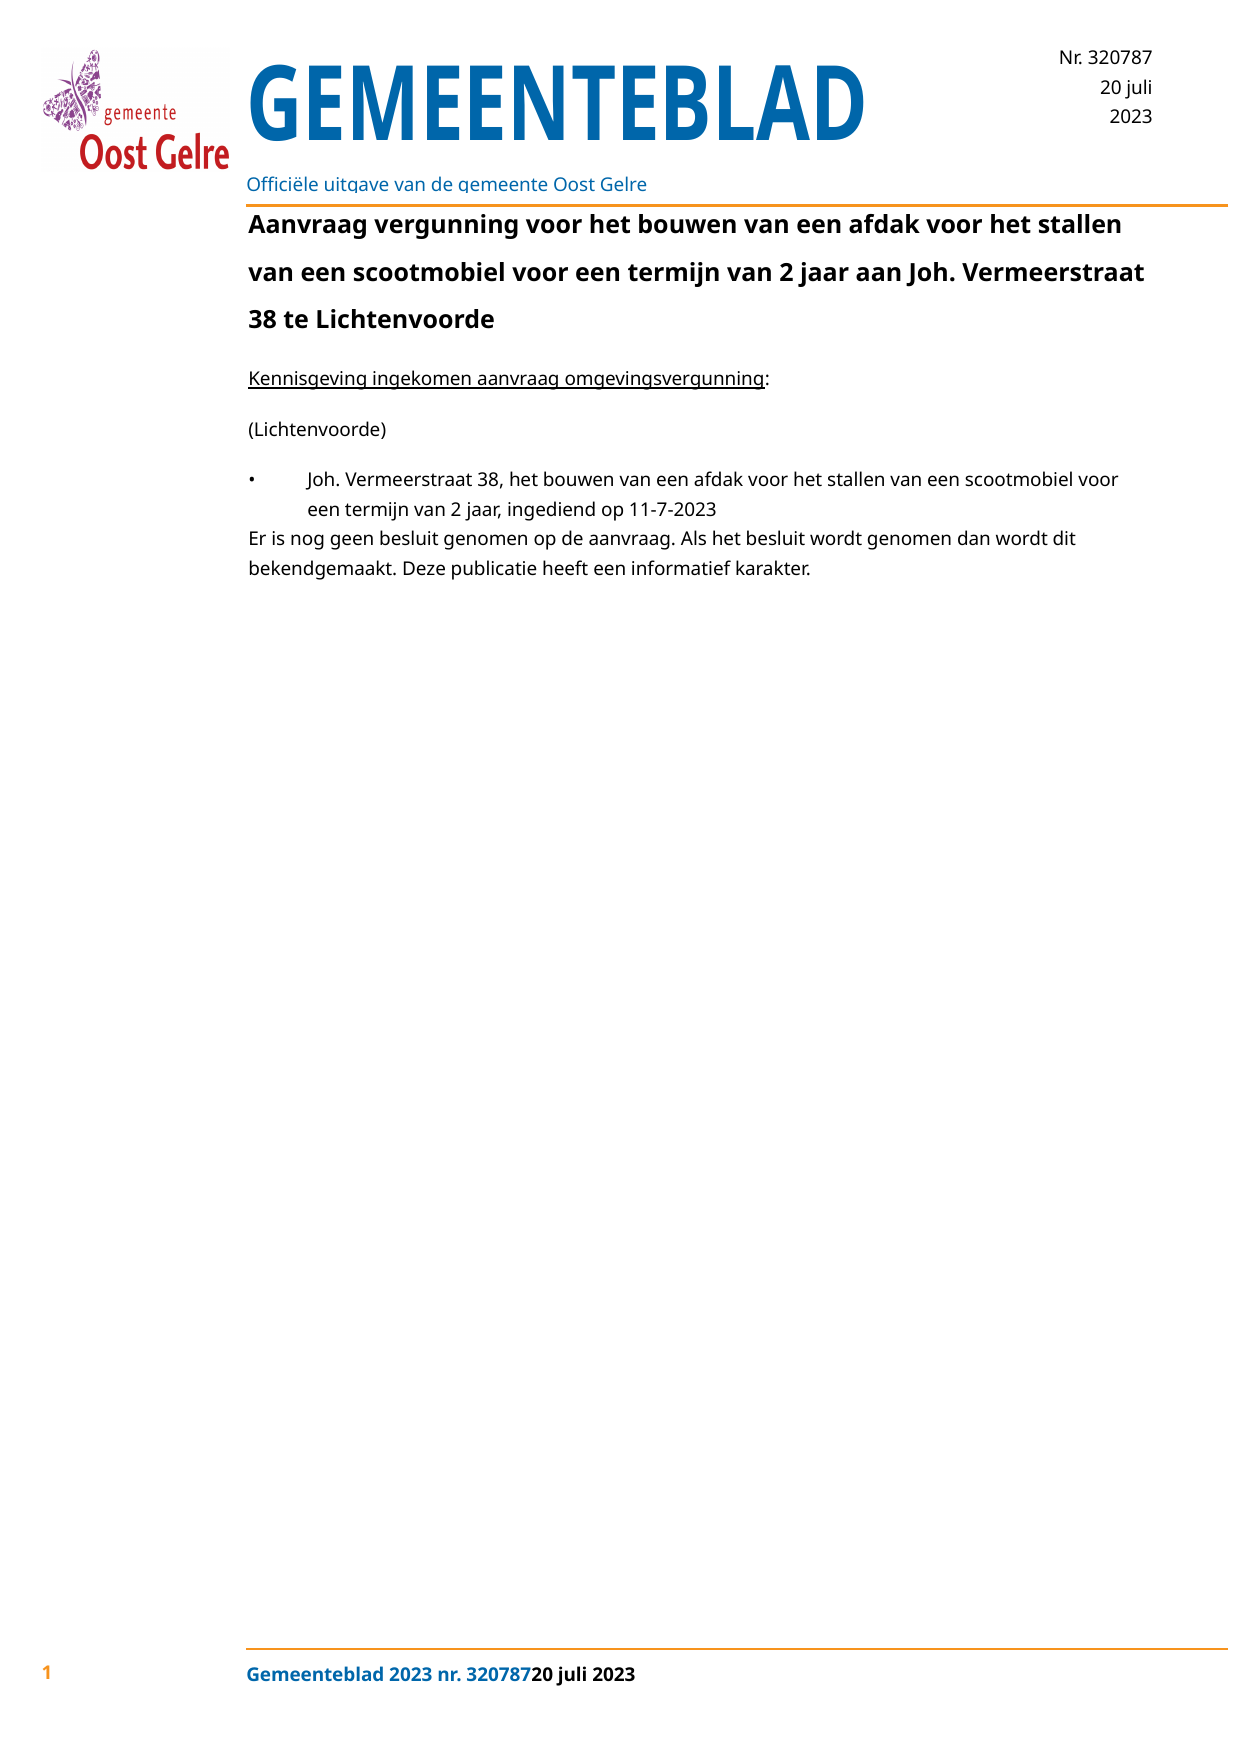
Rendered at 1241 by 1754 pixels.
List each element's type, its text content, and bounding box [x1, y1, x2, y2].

text Kennisgeving ingekomen aanvraag omgevingsvergunning: [248, 366, 1152, 391]
text Aanvraag vergunning voor het bouwen van een afdak voor het stallen van een scootmobiel voor een termijn van 2 jaar aan Joh. Vermeerstraat 38 te Lichtenvoorde [248, 207, 1152, 336]
picture [41, 47, 231, 172]
text Er is nog geen besluit genomen op de aanvraag. Als het besluit wordt genomen dan wordt dit bekendgemaakt. Deze publicatie heeft een informatief karakter. [248, 526, 1152, 581]
text (Lichtenvoorde) [248, 416, 1152, 442]
list Joh. Vermeerstraat 38, het bouwen van een afdak voor het stallen van een scootmobiel voor een termijn van 2 jaar, ingediend op 11-7-2023 [248, 466, 1152, 522]
